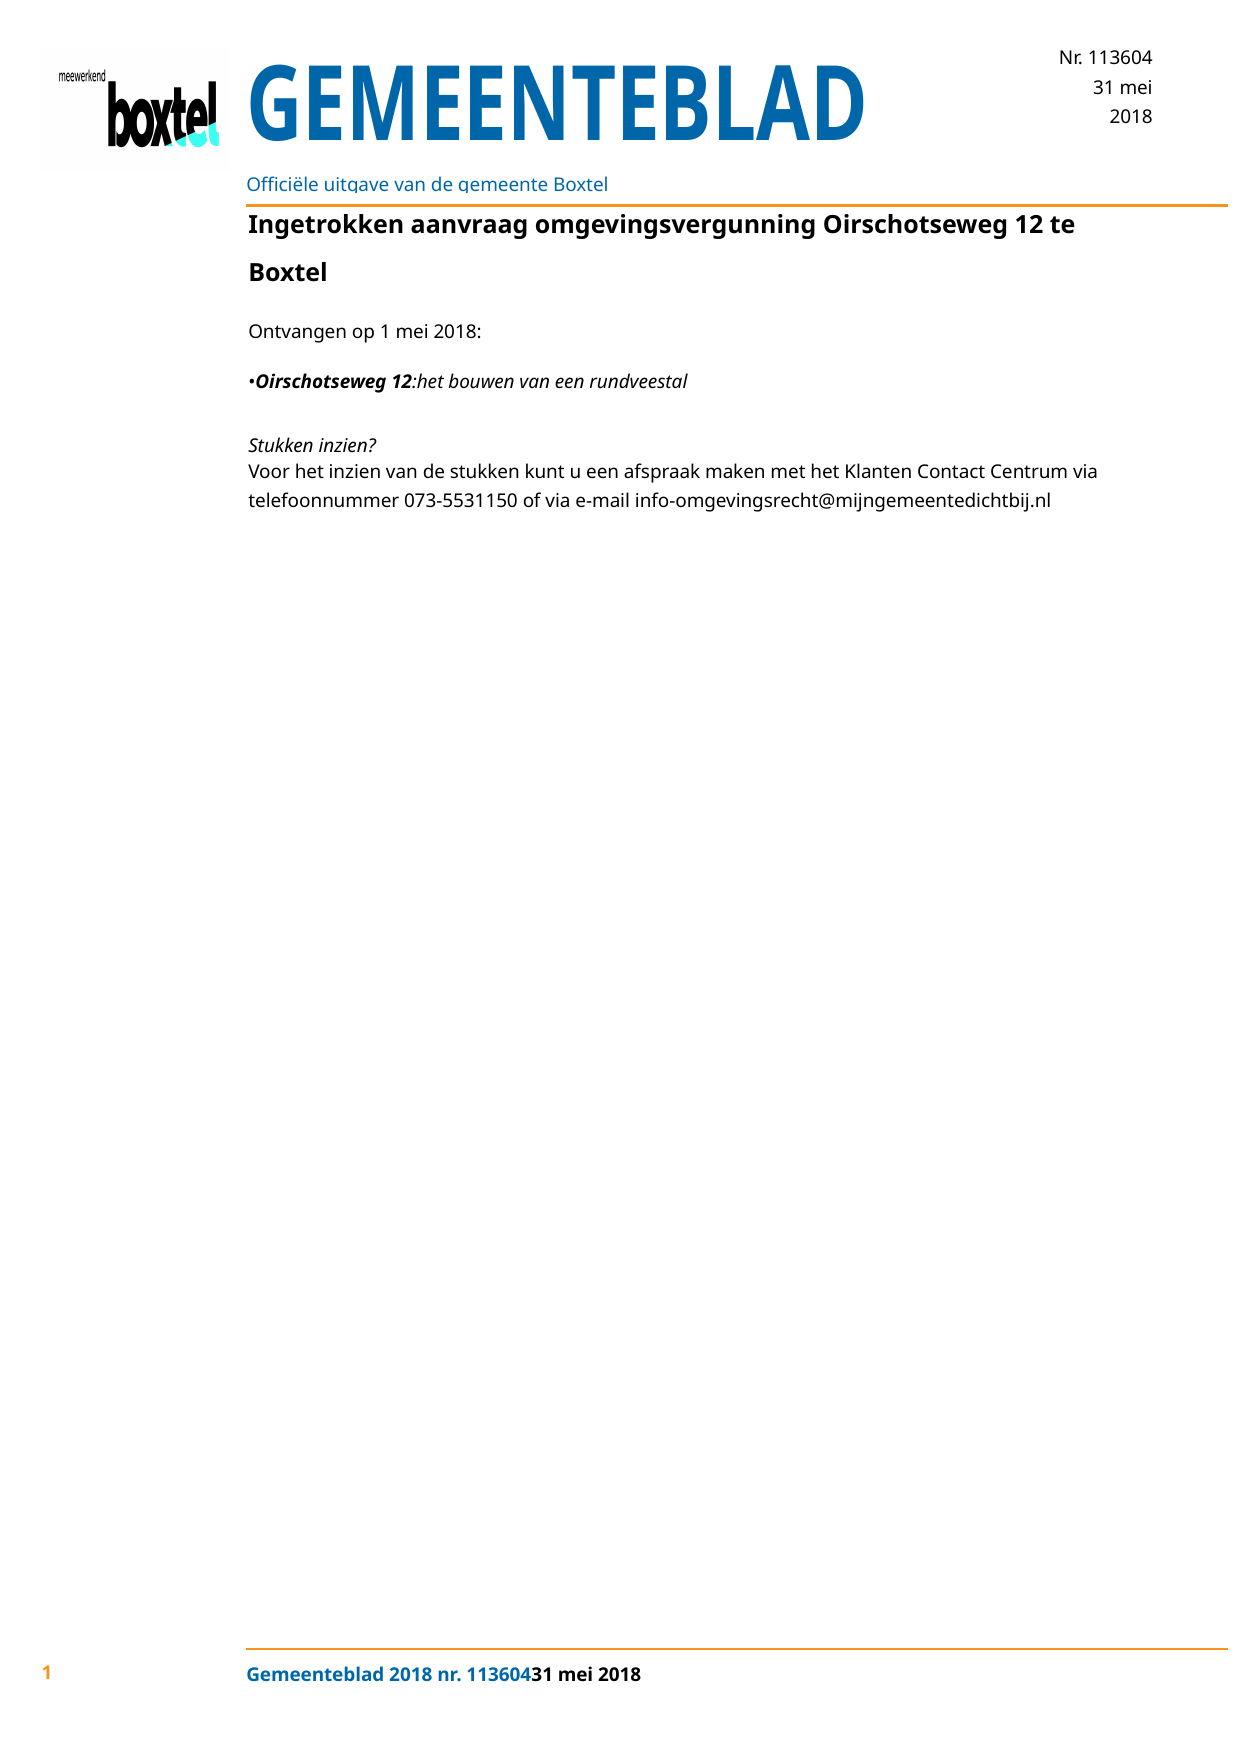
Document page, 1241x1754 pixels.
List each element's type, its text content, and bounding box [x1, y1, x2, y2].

picture [41, 47, 231, 172]
text Voor het inzien van de stukken kunt u een afspraak maken met het Klanten Contact Centrum via telefoonnummer 073-5531150 of via e-mail info-omgevingsrecht@mijngemeentedichtbij.nl [248, 458, 1152, 513]
text Ingetrokken aanvraag omgevingsvergunning Oirschotseweg 12 te Boxtel [248, 207, 1152, 288]
text Ontvangen op 1 mei 2018: [248, 318, 1152, 344]
text Stukken inzien? [248, 432, 1152, 458]
text •Oirschotseweg 12:het bouwen van een rundveestal [248, 368, 1152, 394]
